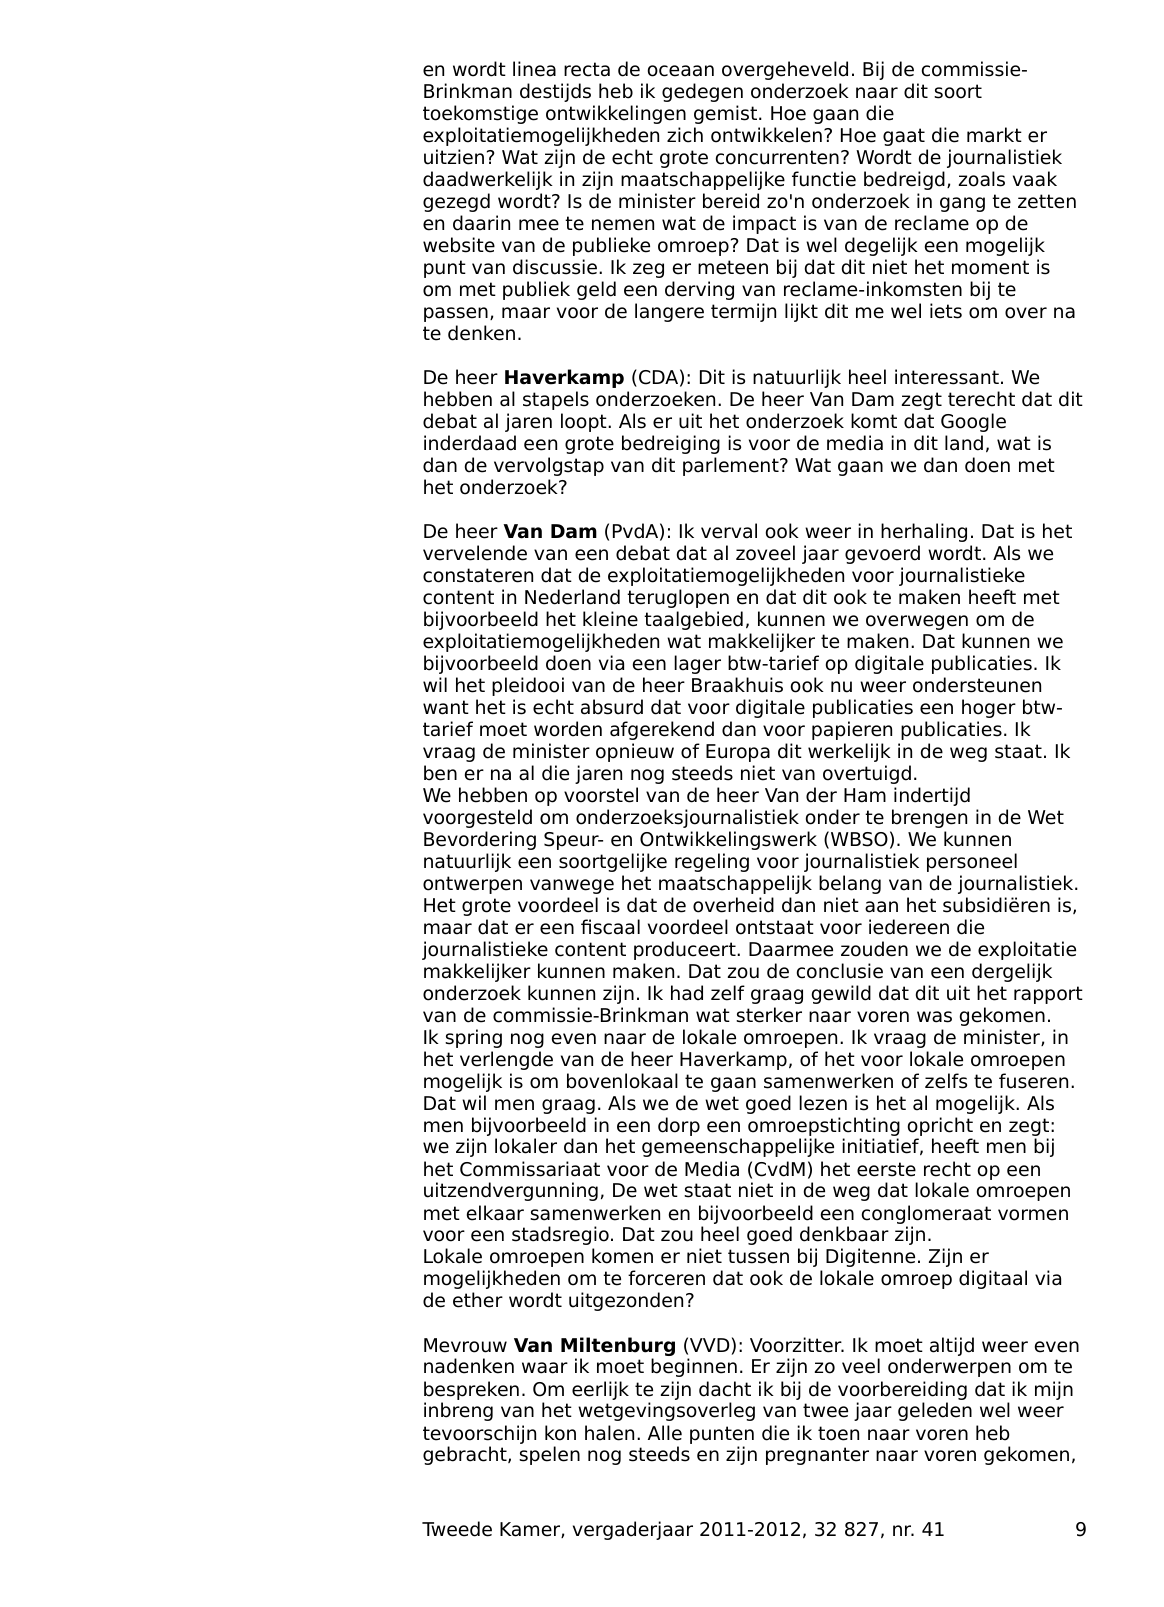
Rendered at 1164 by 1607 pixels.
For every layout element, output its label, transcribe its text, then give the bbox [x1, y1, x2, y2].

text Lokale omroepen komen er niet tussen bij Digitenne. Zijn er mogelijkheden om te forceren dat ook de lokale omroep digitaal via de ether wordt uitgezonden? [422, 1246, 1087, 1312]
text en wordt linea recta de oceaan overgeheveld. Bij de commissie-Brinkman destijds heb ik gedegen onderzoek naar dit soort toekomstige ontwikkelingen gemist. Hoe gaan die exploitatiemogelijkheden zich ontwikkelen? Hoe gaat die markt er uitzien? Wat zijn de echt grote concurrenten? Wordt de journalistiek daadwerkelijk in zijn maatschappelijke functie bedreigd, zoals vaak gezegd wordt? Is de minister bereid zo'n onderzoek in gang te zetten en daarin mee te nemen wat de impact is van de reclame op de website van de publieke omroep? Dat is wel degelijk een mogelijk punt van discussie. Ik zeg er meteen bij dat dit niet het moment is om met publiek geld een derving van reclame-inkomsten bij te passen, maar voor de langere termijn lijkt dit me wel iets om over na te denken. [422, 59, 1087, 345]
text Mevrouw Van Miltenburg (VVD): Voorzitter. Ik moet altijd weer even nadenken waar ik moet beginnen. Er zijn zo veel onderwerpen om te bespreken. Om eerlijk te zijn dacht ik bij de voorbereiding dat ik mijn inbreng van het wetgevingsoverleg van twee jaar geleden wel weer tevoorschijn kon halen. Alle punten die ik toen naar voren heb gebracht, spelen nog steeds en zijn pregnanter naar voren gekomen, [422, 1334, 1087, 1466]
text De heer Haverkamp (CDA): Dit is natuurlijk heel interessant. We hebben al stapels onderzoeken. De heer Van Dam zegt terecht dat dit debat al jaren loopt. Als er uit het onderzoek komt dat Google inderdaad een grote bedreiging is voor de media in dit land, wat is dan de vervolgstap van dit parlement? Wat gaan we dan doen met het onderzoek? [422, 367, 1087, 499]
text Ik spring nog even naar de lokale omroepen. Ik vraag de minister, in het verlengde van de heer Haverkamp, of het voor lokale omroepen mogelijk is om bovenlokaal te gaan samenwerken of zelfs te fuseren. Dat wil men graag. Als we de wet goed lezen is het al mogelijk. Als men bijvoorbeeld in een dorp een omroepstichting opricht en zegt: we zijn lokaler dan het gemeenschappelijke initiatief, heeft men bij het Commissariaat voor de Media (CvdM) het eerste recht op een uitzendvergunning, De wet staat niet in de weg dat lokale omroepen met elkaar samenwerken en bijvoorbeeld een conglomeraat vormen voor een stadsregio. Dat zou heel goed denkbaar zijn. [422, 1027, 1087, 1246]
text De heer Van Dam (PvdA): Ik verval ook weer in herhaling. Dat is het vervelende van een debat dat al zoveel jaar gevoerd wordt. Als we constateren dat de exploitatiemogelijkheden voor journalistieke content in Nederland teruglopen en dat dit ook te maken heeft met bijvoorbeeld het kleine taalgebied, kunnen we overwegen om de exploitatiemogelijkheden wat makkelijker te maken. Dat kunnen we bijvoorbeeld doen via een lager btw-tarief op digitale publicaties. Ik wil het pleidooi van de heer Braakhuis ook nu weer ondersteunen want het is echt absurd dat voor digitale publicaties een hoger btw-tarief moet worden afgerekend dan voor papieren publicaties. Ik vraag de minister opnieuw of Europa dit werkelijk in de weg staat. Ik ben er na al die jaren nog steeds niet van overtuigd. [422, 521, 1087, 785]
text We hebben op voorstel van de heer Van der Ham indertijd voorgesteld om onderzoeksjournalistiek onder te brengen in de Wet Bevordering Speur- en Ontwikkelingswerk (WBSO). We kunnen natuurlijk een soortgelijke regeling voor journalistiek personeel ontwerpen vanwege het maatschappelijk belang van de journalistiek. Het grote voordeel is dat de overheid dan niet aan het subsidiëren is, maar dat er een fiscaal voordeel ontstaat voor iedereen die journalistieke content produceert. Daarmee zouden we de exploitatie makkelijker kunnen maken. Dat zou de conclusie van een dergelijk onderzoek kunnen zijn. Ik had zelf graag gewild dat dit uit het rapport van de commissie-Brinkman wat sterker naar voren was gekomen. [422, 785, 1087, 1027]
